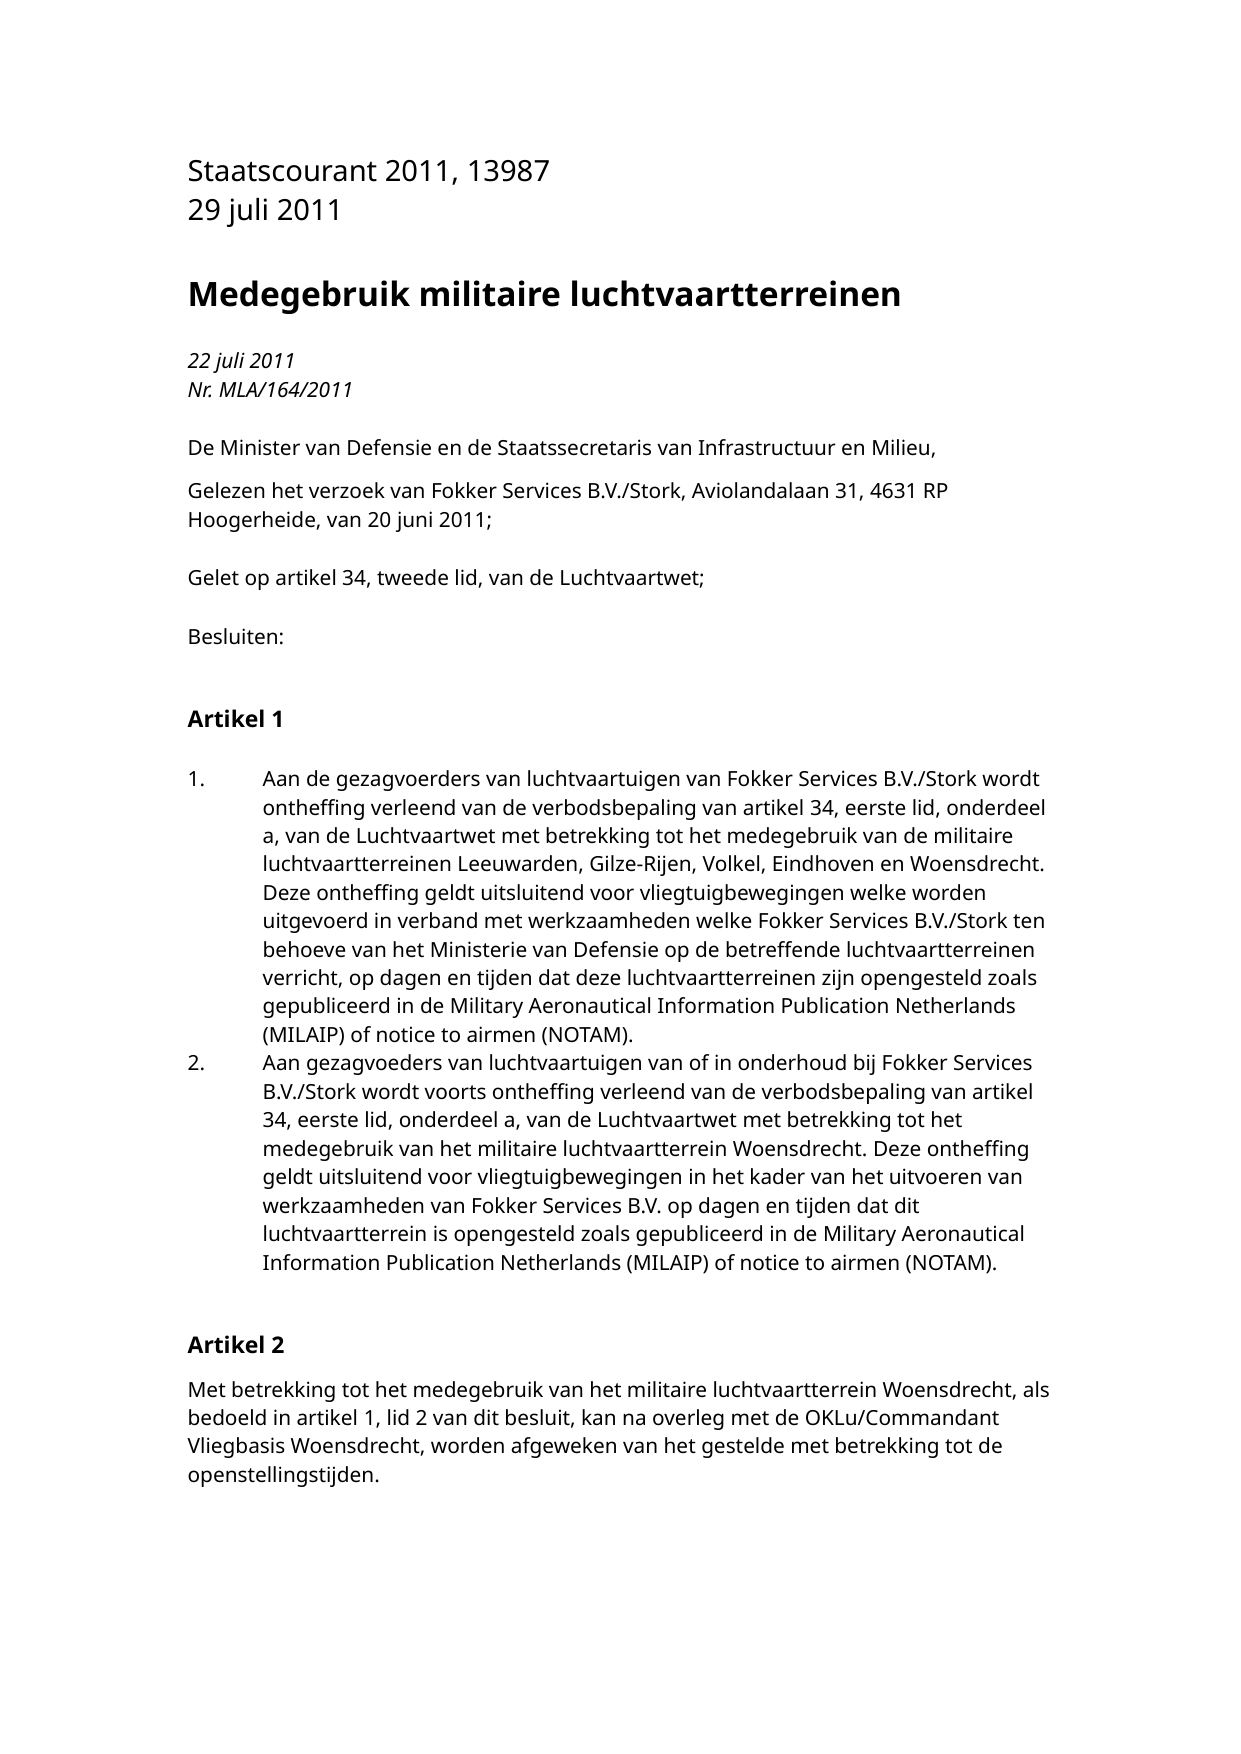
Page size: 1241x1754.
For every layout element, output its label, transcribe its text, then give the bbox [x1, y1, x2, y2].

text Besluiten: [187, 622, 1053, 650]
text 22 juli 2011 [187, 346, 1053, 375]
list Aan gezagvoeders van luchtvaartuigen van of in onderhoud bij Fokker Services B.V./Stork wordt voorts ontheffing verleend van de verbodsbepaling van artikel 34, eerste lid, onderdeel a, van de Luchtvaartwet met betrekking tot het medegebruik van het militaire luchtvaartterrein Woensdrecht. Deze ontheffing geldt uitsluitend voor vliegtuigbewegingen in het kader van het uitvoeren van werkzaamheden van Fokker Services B.V. op dagen en tijden dat dit luchtvaartterrein is opengesteld zoals gepubliceerd in de Military Aeronautical Information Publication Netherlands (MILAIP) of notice to airmen (NOTAM). [187, 1048, 1053, 1276]
text Staatscourant 2011, 13987 [187, 150, 1053, 190]
subtitle Medegebruik militaire luchtvaartterreinen [187, 271, 1053, 316]
text Gelet op artikel 34, tweede lid, van de Luchtvaartwet; [187, 563, 1053, 592]
text Nr. MLA/164/2011 [187, 375, 1053, 403]
list Aan de gezagvoerders van luchtvaartuigen van Fokker Services B.V./Stork wordt ontheffing verleend van de verbodsbepaling van artikel 34, eerste lid, onderdeel a, van de Luchtvaartwet met betrekking tot het medegebruik van de militaire luchtvaartterreinen Leeuwarden, Gilze-Rijen, Volkel, Eindhoven en Woensdrecht. Deze ontheffing geldt uitsluitend voor vliegtuigbewegingen welke worden uitgevoerd in verband met werkzaamheden welke Fokker Services B.V./Stork ten behoeve van het Ministerie van Defensie op de betreffende luchtvaartterreinen verricht, op dagen en tijden dat deze luchtvaartterreinen zijn opengesteld zoals gepubliceerd in de Military Aeronautical Information Publication Netherlands (MILAIP) of notice to airmen (NOTAM). [187, 764, 1053, 1048]
text 29 juli 2011 [187, 190, 1053, 229]
subtitle Artikel 1 [187, 703, 1053, 734]
subtitle Artikel 2 [187, 1328, 1053, 1360]
text Met betrekking tot het medegebruik van het militaire luchtvaartterrein Woensdrecht, als bedoeld in artikel 1, lid 2 van dit besluit, kan na overleg met de OKLu/Commandant Vliegbasis Woensdrecht, worden afgeweken van het gestelde met betrekking tot de openstellingstijden. [187, 1375, 1053, 1488]
text Gelezen het verzoek van Fokker Services B.V./Stork, Aviolandalaan 31, 4631 RP Hoogerheide, van 20 juni 2011; [187, 477, 1053, 533]
text De Minister van Defensie en de Staatssecretaris van Infrastructuur en Milieu, [187, 433, 1053, 462]
